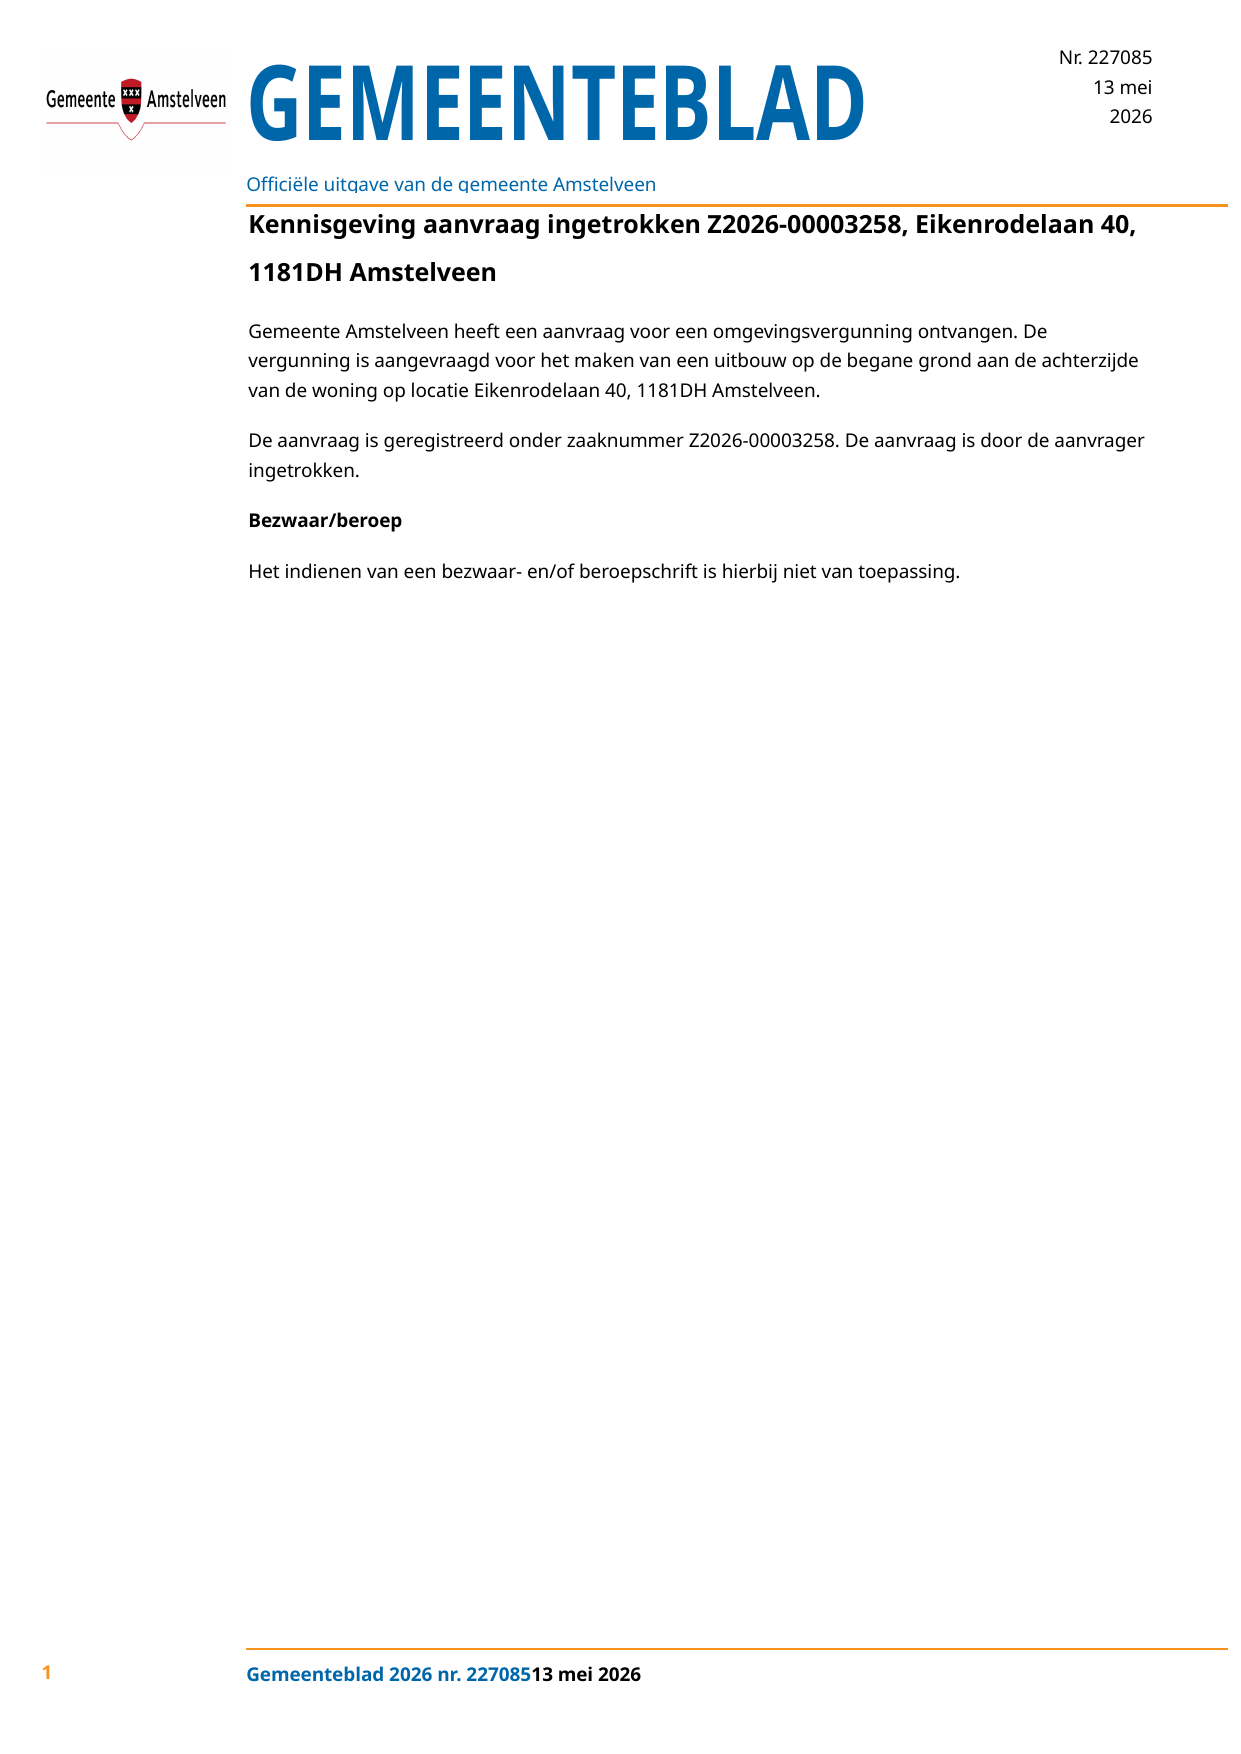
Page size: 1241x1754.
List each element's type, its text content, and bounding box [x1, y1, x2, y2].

text Bezwaar/beroep [248, 507, 1152, 533]
text De aanvraag is geregistreerd onder zaaknummer Z2026-00003258. De aanvraag is door de aanvrager ingetrokken. [248, 427, 1152, 483]
text Gemeente Amstelveen heeft een aanvraag voor een omgevingsvergunning ontvangen. De vergunning is aangevraagd voor het maken van een uitbouw op de begane grond aan de achterzijde van de woning op locatie Eikenrodelaan 40, 1181DH Amstelveen. [248, 318, 1152, 403]
text Het indienen van een bezwaar- en/of beroepschrift is hierbij niet van toepassing. [248, 558, 1152, 584]
picture [41, 47, 231, 172]
text Kennisgeving aanvraag ingetrokken Z2026-00003258, Eikenrodelaan 40, 1181DH Amstelveen [248, 207, 1152, 288]
